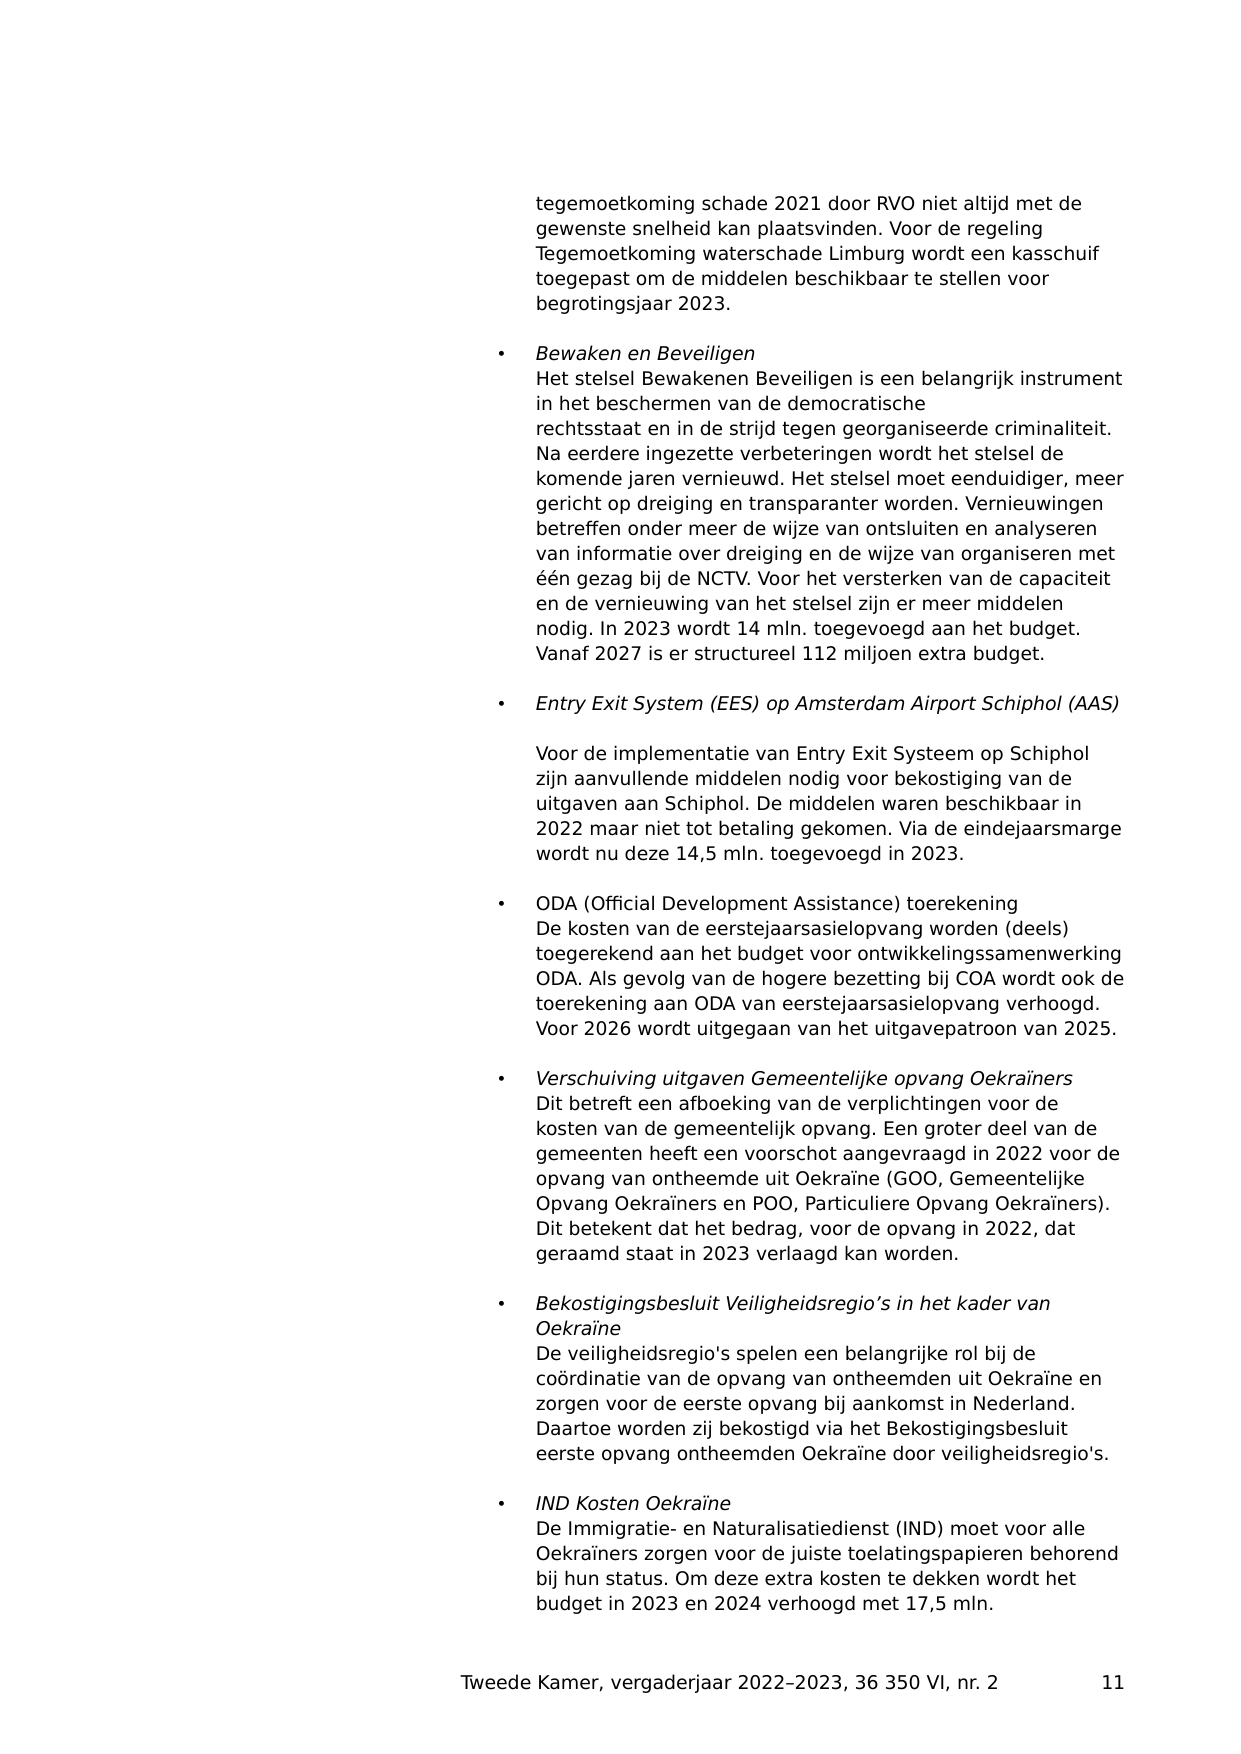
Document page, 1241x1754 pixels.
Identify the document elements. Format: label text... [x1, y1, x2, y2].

list Verschuiving uitgaven Gemeentelijke opvang Oekraïners Dit betreft een afboeking van de verplichtingen voor de kosten van de gemeentelijk opvang. Een groter deel van de gemeenten heeft een voorschot aangevraagd in 2022 voor de opvang van ontheemde uit Oekraïne (GOO, Gemeentelijke Opvang Oekraïners en POO, Particuliere Opvang Oekraïners). Dit betekent dat het bedrag, voor de opvang in 2022, dat geraamd staat in 2023 verlaagd kan worden. [498, 1066, 1125, 1291]
list tegemoetkoming schade 2021 door RVO niet altijd met de gewenste snelheid kan plaatsvinden. Voor de regeling Tegemoetkoming waterschade Limburg wordt een kasschuif toegepast om de middelen beschikbaar te stellen voor begrotingsjaar 2023. [498, 191, 1125, 341]
list IND Kosten Oekraïne De Immigratie- en Naturalisatiedienst (IND) moet voor alle Oekraïners zorgen voor de juiste toelatingspapieren behorend bij hun status. Om deze extra kosten te dekken wordt het budget in 2023 en 2024 verhoogd met 17,5 mln. [498, 1491, 1125, 1616]
list Entry Exit System (EES) op Amsterdam Airport Schiphol (AAS) Voor de implementatie van Entry Exit Systeem op Schiphol zijn aanvullende middelen nodig voor bekostiging van de uitgaven aan Schiphol. De middelen waren beschikbaar in 2022 maar niet tot betaling gekomen. Via de eindejaarsmarge wordt nu deze 14,5 mln. toegevoegd in 2023. [498, 691, 1125, 891]
list Bewaken en Beveiligen Het stelsel Bewakenen Beveiligen is een belangrijk instrument in het beschermen van de democratische rechtsstaat en in de strijd tegen georganiseerde criminaliteit. Na eerdere ingezette verbeteringen wordt het stelsel de komende jaren vernieuwd. Het stelsel moet eenduidiger, meer gericht op dreiging en transparanter worden. Vernieuwingen betreffen onder meer de wijze van ontsluiten en analyseren van informatie over dreiging en de wijze van organiseren met één gezag bij de NCTV. Voor het versterken van de capaciteit en de vernieuwing van het stelsel zijn er meer middelen nodig. In 2023 wordt 14 mln. toegevoegd aan het budget. Vanaf 2027 is er structureel 112 miljoen extra budget. [498, 341, 1125, 691]
list ODA (Official Development Assistance) toerekening De kosten van de eerstejaarsasielopvang worden (deels) toegerekend aan het budget voor ontwikkelingssamenwerking ODA. Als gevolg van de hogere bezetting bij COA wordt ook de toerekening aan ODA van eerstejaarsasielopvang verhoogd. Voor 2026 wordt uitgegaan van het uitgavepatroon van 2025. [498, 891, 1125, 1066]
list Bekostigingsbesluit Veiligheidsregio’s in het kader van Oekraïne [498, 1291, 1125, 1341]
list De veiligheidsregio's spelen een belangrijke rol bij de coördinatie van de opvang van ontheemden uit Oekraïne en zorgen voor de eerste opvang bij aankomst in Nederland. Daartoe worden zij bekostigd via het Bekostigingsbesluit eerste opvang ontheemden Oekraïne door veiligheidsregio's. [498, 1341, 1125, 1491]
